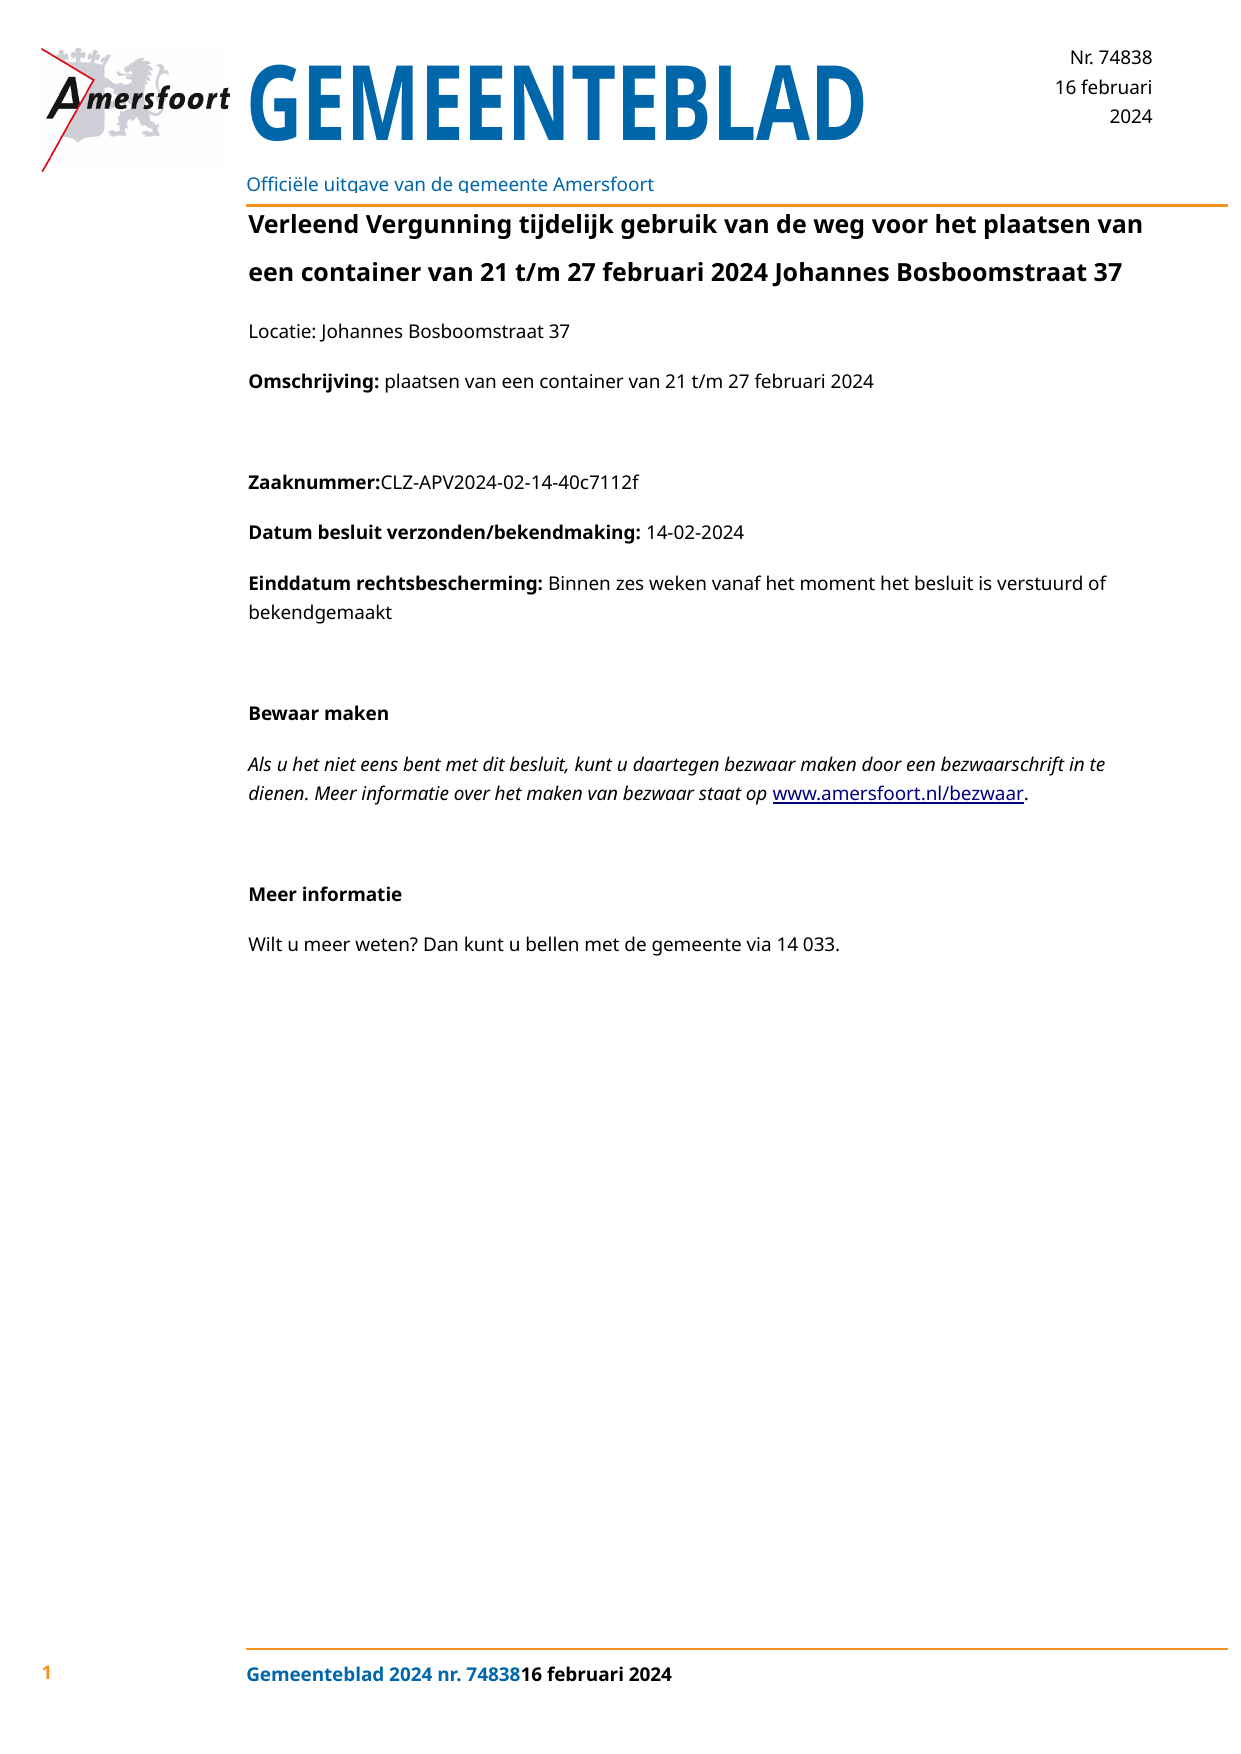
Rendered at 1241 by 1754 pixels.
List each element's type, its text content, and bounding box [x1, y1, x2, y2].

text Einddatum rechtsbescherming: Binnen zes weken vanaf het moment het besluit is verstuurd of bekendgemaakt [248, 570, 1152, 625]
text Zaaknummer:CLZ-APV2024-02-14-40c7112f [248, 469, 1152, 495]
picture [41, 47, 231, 172]
text Wilt u meer weten? Dan kunt u bellen met de gemeente via 14 033. [248, 932, 1152, 957]
text Als u het niet eens bent met dit besluit, kunt u daartegen bezwaar maken door een bezwaarschrift in te dienen. Meer informatie over het maken van bezwaar staat op www.amersfoort.nl/bezwaar. [248, 751, 1152, 806]
text Locatie: Johannes Bosboomstraat 37 [248, 318, 1152, 344]
text Verleend Vergunning tijdelijk gebruik van de weg voor het plaatsen van een container van 21 t/m 27 februari 2024 Johannes Bosboomstraat 37 [248, 207, 1152, 288]
text Meer informatie [248, 881, 1152, 907]
text Omschrijving: plaatsen van een container van 21 t/m 27 februari 2024 [248, 368, 1152, 394]
text Datum besluit verzonden/bekendmaking: 14-02-2024 [248, 519, 1152, 545]
text Bewaar maken [248, 700, 1152, 726]
